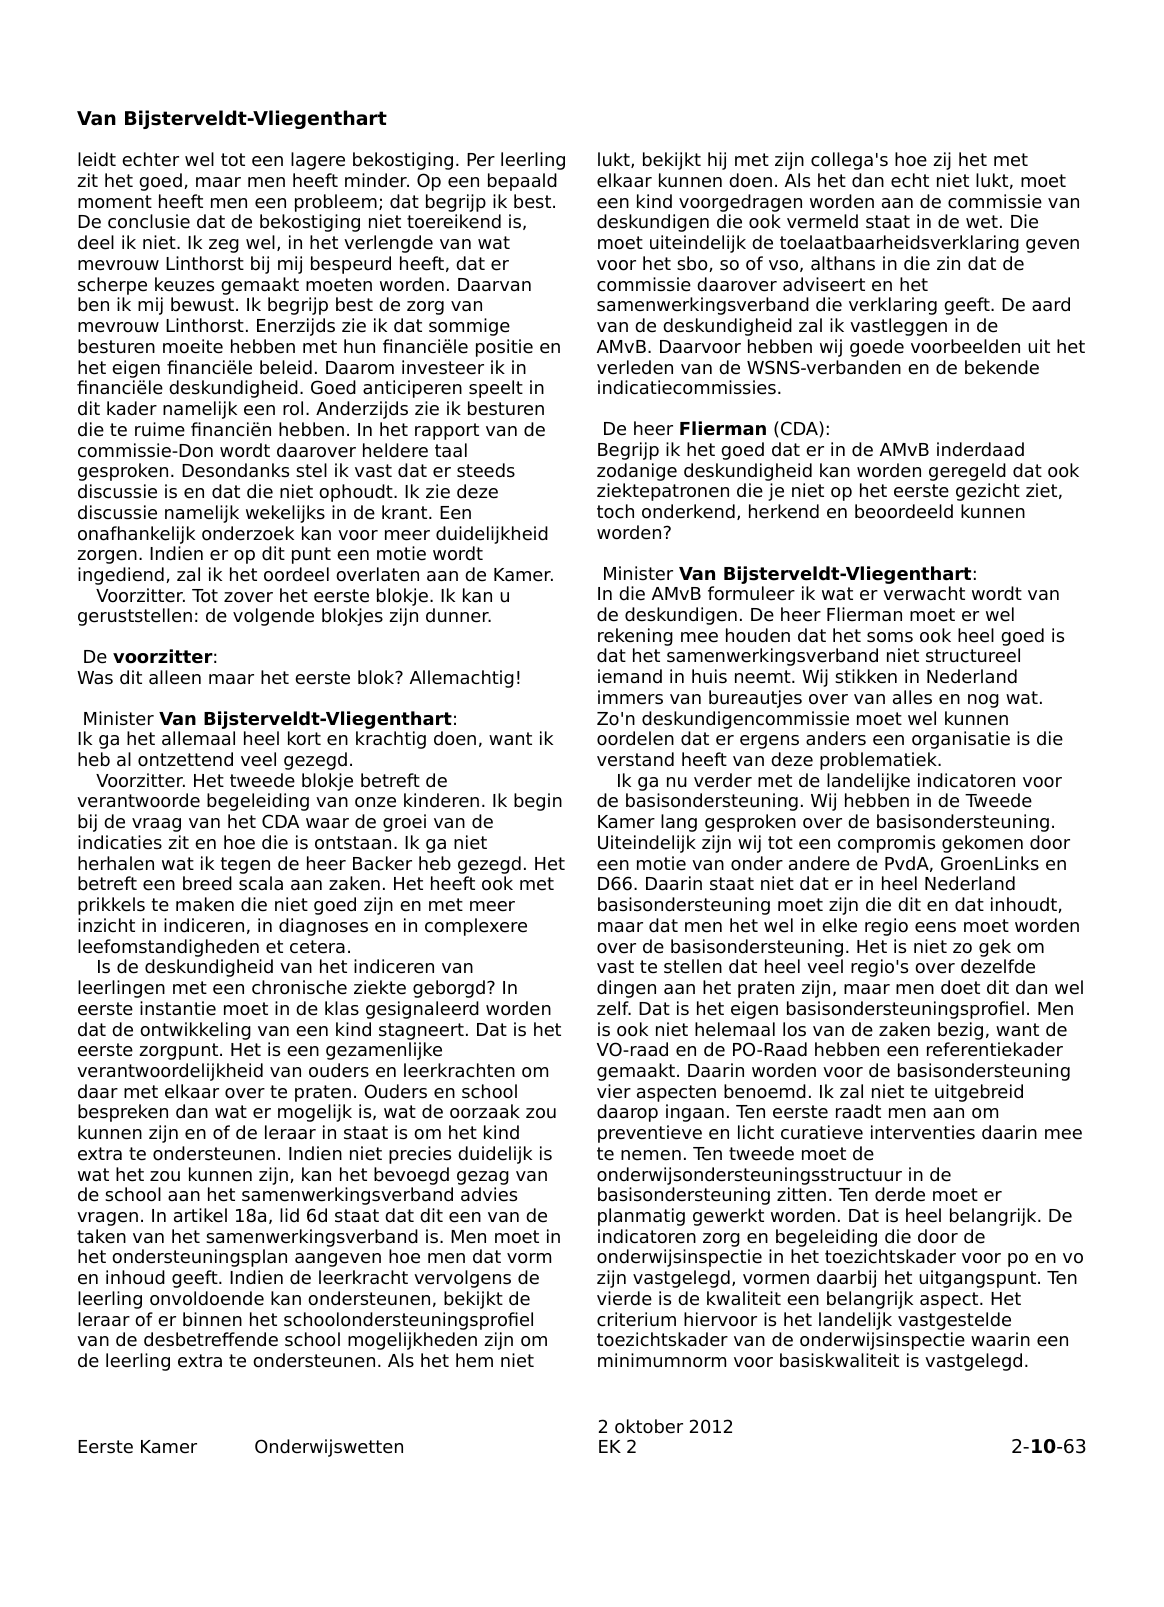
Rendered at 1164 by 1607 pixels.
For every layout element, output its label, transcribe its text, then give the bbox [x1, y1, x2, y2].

text Ik ga nu verder met de landelijke indicatoren voor de basisondersteuning. Wij hebben in de Tweede Kamer lang gesproken over de basisondersteuning. Uiteindelijk zijn wij tot een compromis gekomen door een motie van onder andere de PvdA, GroenLinks en D66. Daarin staat niet dat er in heel Nederland basisondersteuning moet zijn die dit en dat inhoudt, maar dat men het wel in elke regio eens moet worden over de basisondersteuning. Het is niet zo gek om vast te stellen dat heel veel regio's over dezelfde dingen aan het praten zijn, maar men doet dit dan wel zelf. Dat is het eigen basisondersteuningsprofiel. Men is ook niet helemaal los van de zaken bezig, want de VO-raad en de PO-Raad hebben een referentiekader gemaakt. Daarin worden voor de basisondersteuning vier aspecten benoemd. Ik zal niet te uitgebreid daarop ingaan. Ten eerste raadt men aan om preventieve en licht curatieve interventies daarin mee te nemen. Ten tweede moet de onderwijsondersteuningsstructuur in de basisondersteuning zitten. Ten derde moet er planmatig gewerkt worden. Dat is heel belangrijk. De indicatoren zorg en begeleiding die door de onderwijsinspectie in het toezichtskader voor po en vo zijn vastgelegd, vormen daarbij het uitgangspunt. Ten vierde is de kwaliteit een belangrijk aspect. Het criterium hiervoor is het landelijk vastgestelde toezichtskader van de onderwijsinspectie waarin een minimumnorm voor basiskwaliteit is vastgelegd. [596, 771, 1087, 1372]
text Minister Van Bijsterveldt-Vliegenthart: [77, 708, 567, 729]
text Begrijp ik het goed dat er in de AMvB inderdaad zodanige deskundigheid kan worden geregeld dat ook ziektepatronen die je niet op het eerste gezicht ziet, toch onderkend, herkend en beoordeeld kunnen worden? [596, 440, 1087, 543]
text Is de deskundigheid van het indiceren van leerlingen met een chronische ziekte geborgd? In eerste instantie moet in de klas gesignaleerd worden dat de ontwikkeling van een kind stagneert. Dat is het eerste zorgpunt. Het is een gezamenlijke verantwoordelijkheid van ouders en leerkrachten om daar met elkaar over te praten. Ouders en school bespreken dan wat er mogelijk is, wat de oorzaak zou kunnen zijn en of de leraar in staat is om het kind extra te ondersteunen. Indien niet precies duidelijk is wat het zou kunnen zijn, kan het bevoegd gezag van de school aan het samenwerkingsverband advies vragen. In artikel 18a, lid 6d staat dat dit een van de taken van het samenwerkingsverband is. Men moet in het ondersteuningsplan aangeven hoe men dat vorm en inhoud geeft. Indien de leerkracht vervolgens de leerling onvoldoende kan ondersteunen, bekijkt de leraar of er binnen het schoolondersteuningsprofiel van de desbetreffende school mogelijkheden zijn om de leerling extra te ondersteunen. Als het hem niet [77, 957, 567, 1372]
text lukt, bekijkt hij met zijn collega's hoe zij het met elkaar kunnen doen. Als het dan echt niet lukt, moet een kind voorgedragen worden aan de commissie van deskundigen die ook vermeld staat in de wet. Die moet uiteindelijk de toelaatbaarheidsverklaring geven voor het sbo, so of vso, althans in die zin dat de commissie daarover adviseert en het samenwerkingsverband die verklaring geeft. De aard van de deskundigheid zal ik vastleggen in de AMvB. Daarvoor hebben wij goede voorbeelden uit het verleden van de WSNS-verbanden en de bekende indicatiecommissies. [596, 150, 1087, 399]
text In die AMvB formuleer ik wat er verwacht wordt van de deskundigen. De heer Flierman moet er wel rekening mee houden dat het soms ook heel goed is dat het samenwerkingsverband niet structureel iemand in huis neemt. Wij stikken in Nederland immers van bureautjes over van alles en nog wat. Zo'n deskundigencommissie moet wel kunnen oordelen dat er ergens anders een organisatie is die verstand heeft van deze problematiek. [596, 584, 1087, 771]
text leidt echter wel tot een lagere bekostiging. Per leerling zit het goed, maar men heeft minder. Op een bepaald moment heeft men een probleem; dat begrijp ik best. De conclusie dat de bekostiging niet toereikend is, deel ik niet. Ik zeg wel, in het verlengde van wat mevrouw Linthorst bij mij bespeurd heeft, dat er scherpe keuzes gemaakt moeten worden. Daarvan ben ik mij bewust. Ik begrijp best de zorg van mevrouw Linthorst. Enerzijds zie ik dat sommige besturen moeite hebben met hun financiële positie en het eigen financiële beleid. Daarom investeer ik in financiële deskundigheid. Goed anticiperen speelt in dit kader namelijk een rol. Anderzijds zie ik besturen die te ruime financiën hebben. In het rapport van de commissie-Don wordt daarover heldere taal gesproken. Desondanks stel ik vast dat er steeds discussie is en dat die niet ophoudt. Ik zie deze discussie namelijk wekelijks in de krant. Een onafhankelijk onderzoek kan voor meer duidelijkheid zorgen. Indien er op dit punt een motie wordt ingediend, zal ik het oordeel overlaten aan de Kamer. [77, 150, 567, 586]
text Voorzitter. Tot zover het eerste blokje. Ik kan u geruststellen: de volgende blokjes zijn dunner. [77, 586, 567, 627]
text De heer Flierman (CDA): [596, 419, 1087, 440]
text Ik ga het allemaal heel kort en krachtig doen, want ik heb al ontzettend veel gezegd. [77, 729, 567, 771]
text Was dit alleen maar het eerste blok? Allemachtig! [77, 668, 567, 688]
text Voorzitter. Het tweede blokje betreft de verantwoorde begeleiding van onze kinderen. Ik begin bij de vraag van het CDA waar de groei van de indicaties zit en hoe die is ontstaan. Ik ga niet herhalen wat ik tegen de heer Backer heb gezegd. Het betreft een breed scala aan zaken. Het heeft ook met prikkels te maken die niet goed zijn en met meer inzicht in indiceren, in diagnoses en in complexere leefomstandigheden et cetera. [77, 771, 567, 957]
text De voorzitter: [77, 647, 567, 668]
text Minister Van Bijsterveldt-Vliegenthart: [596, 563, 1087, 584]
